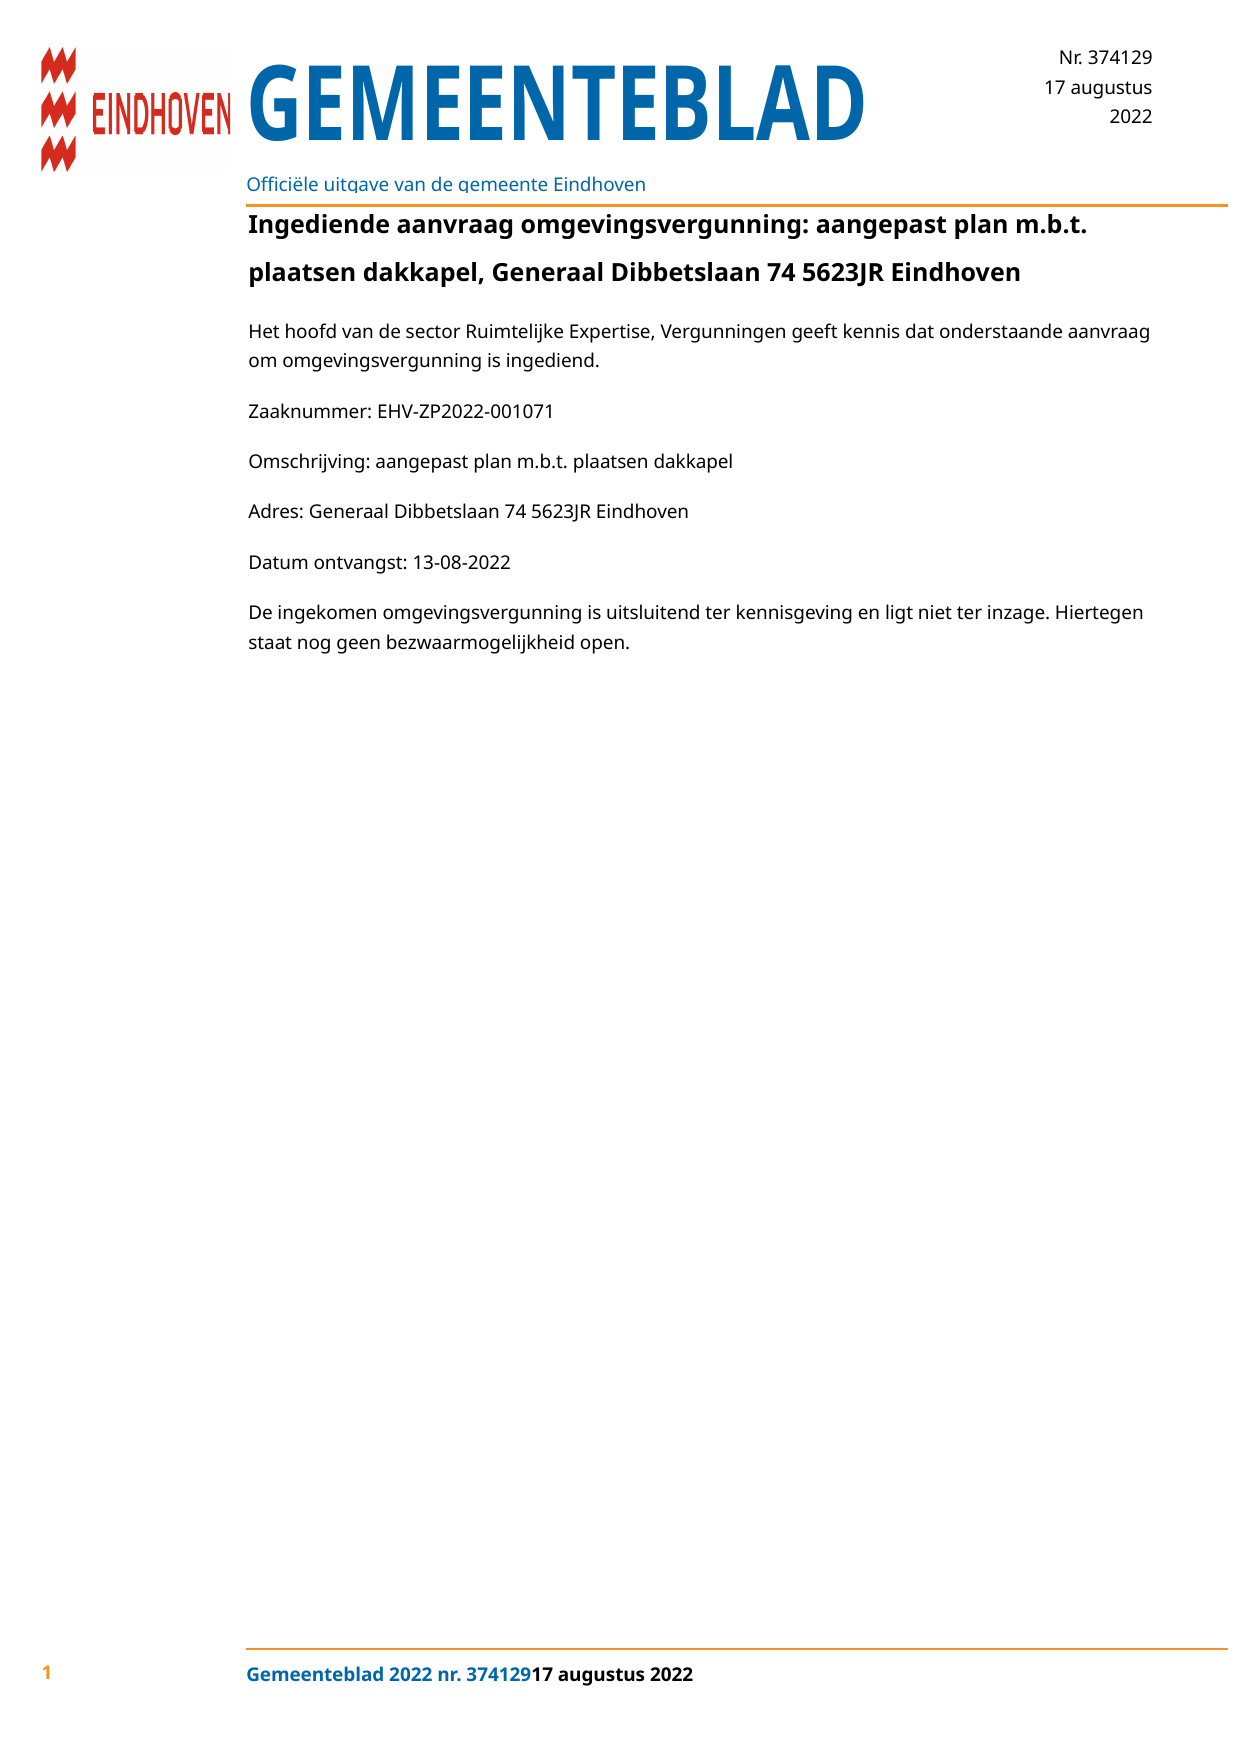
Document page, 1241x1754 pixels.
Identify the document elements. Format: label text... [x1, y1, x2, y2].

picture [41, 47, 231, 172]
text Omschrijving: aangepast plan m.b.t. plaatsen dakkapel [248, 448, 1152, 474]
text Het hoofd van de sector Ruimtelijke Expertise, Vergunningen geeft kennis dat onderstaande aanvraag om omgevingsvergunning is ingediend. [248, 318, 1152, 373]
text Zaaknummer: EHV-ZP2022-001071 [248, 398, 1152, 424]
text Ingediende aanvraag omgevingsvergunning: aangepast plan m.b.t. plaatsen dakkapel, Generaal Dibbetslaan 74 5623JR Eindhoven [248, 207, 1152, 288]
text Datum ontvangst: 13-08-2022 [248, 549, 1152, 575]
text Adres: Generaal Dibbetslaan 74 5623JR Eindhoven [248, 499, 1152, 524]
text De ingekomen omgevingsvergunning is uitsluitend ter kennisgeving en ligt niet ter inzage. Hiertegen staat nog geen bezwaarmogelijkheid open. [248, 599, 1152, 655]
